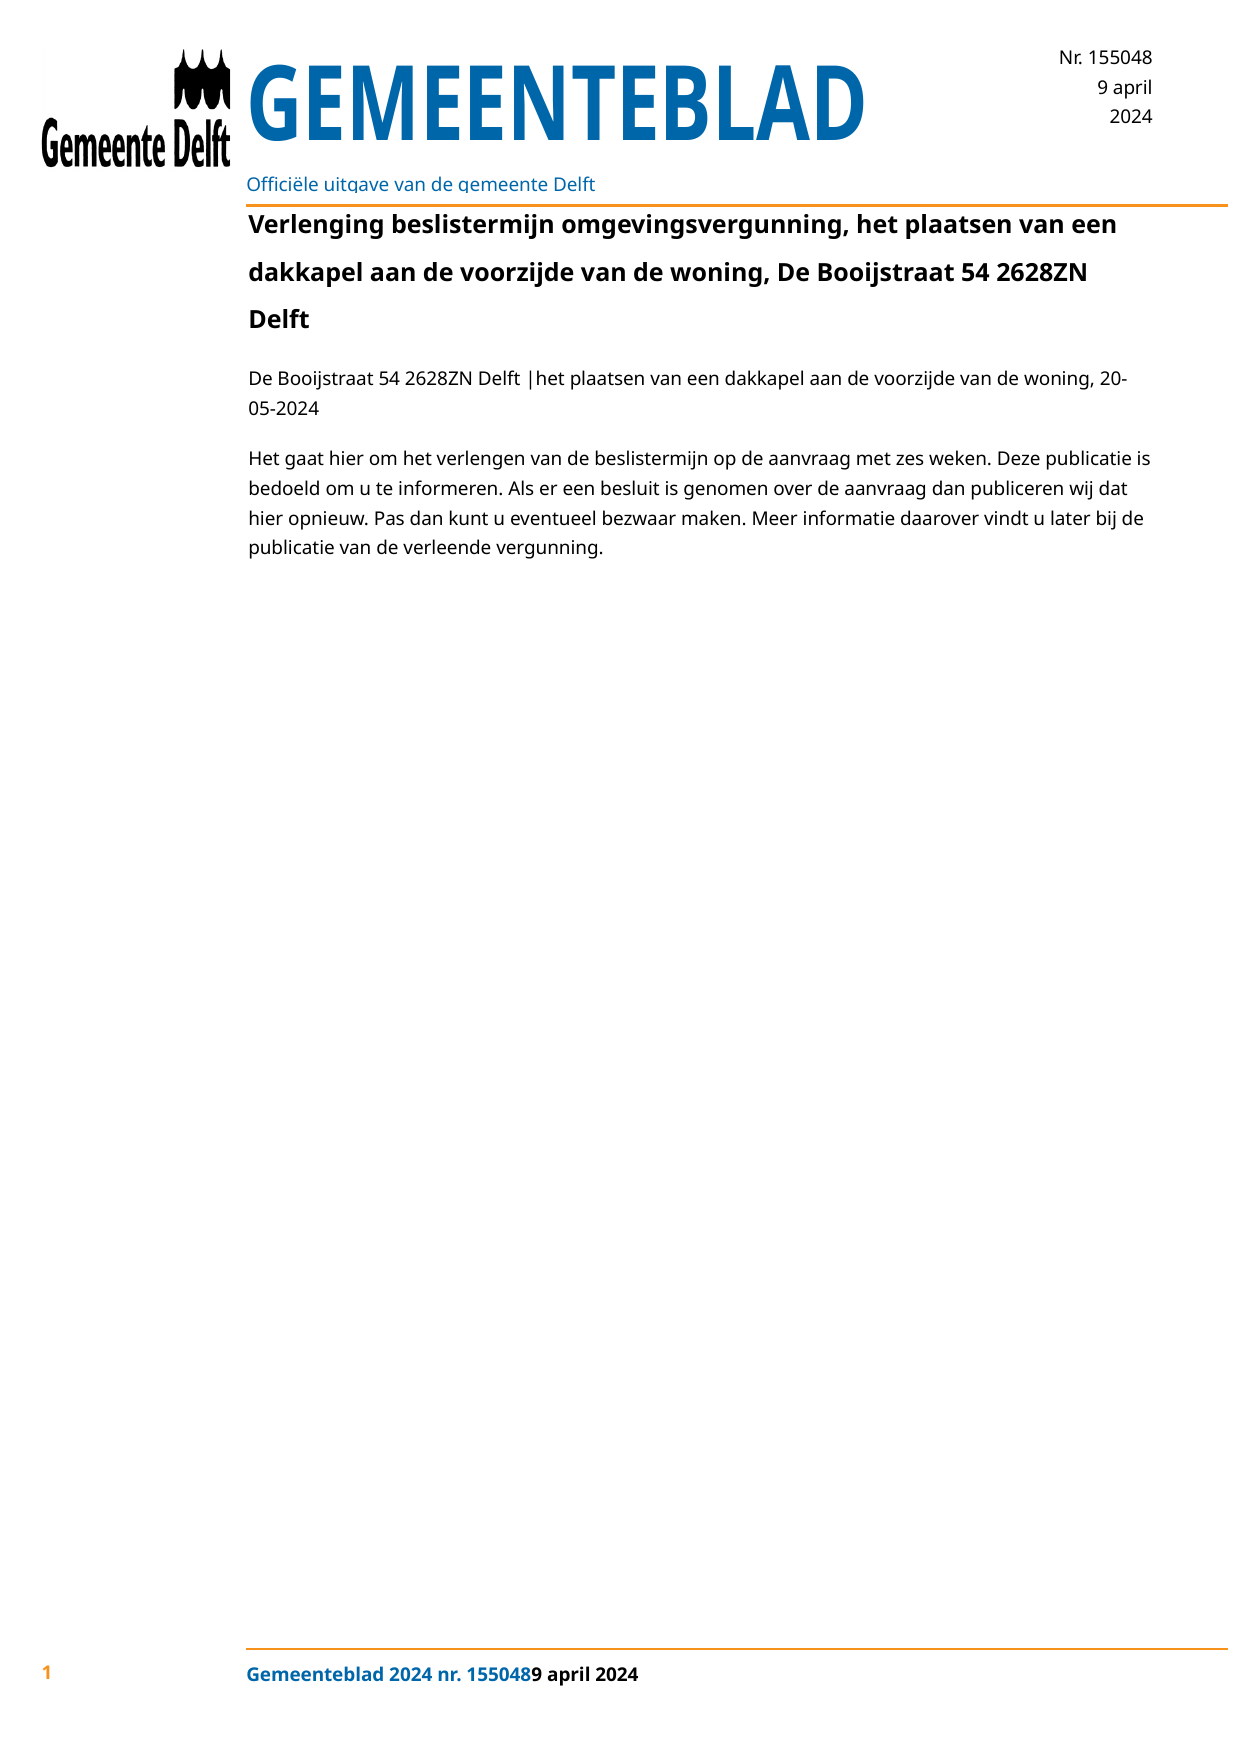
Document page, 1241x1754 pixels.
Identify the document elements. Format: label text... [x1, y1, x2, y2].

text Verlenging beslistermijn omgevingsvergunning, het plaatsen van een dakkapel aan de voorzijde van de woning, De Booijstraat 54 2628ZN Delft [248, 207, 1152, 336]
picture [41, 47, 231, 172]
text Het gaat hier om het verlengen van de beslistermijn op de aanvraag met zes weken. Deze publicatie is bedoeld om u te informeren. Als er een besluit is genomen over de aanvraag dan publiceren wij dat hier opnieuw. Pas dan kunt u eventueel bezwaar maken. Meer informatie daarover vindt u later bij de publicatie van de verleende vergunning. [248, 446, 1152, 560]
text De Booijstraat 54 2628ZN Delft |het plaatsen van een dakkapel aan de voorzijde van de woning, 20-05-2024 [248, 366, 1152, 421]
